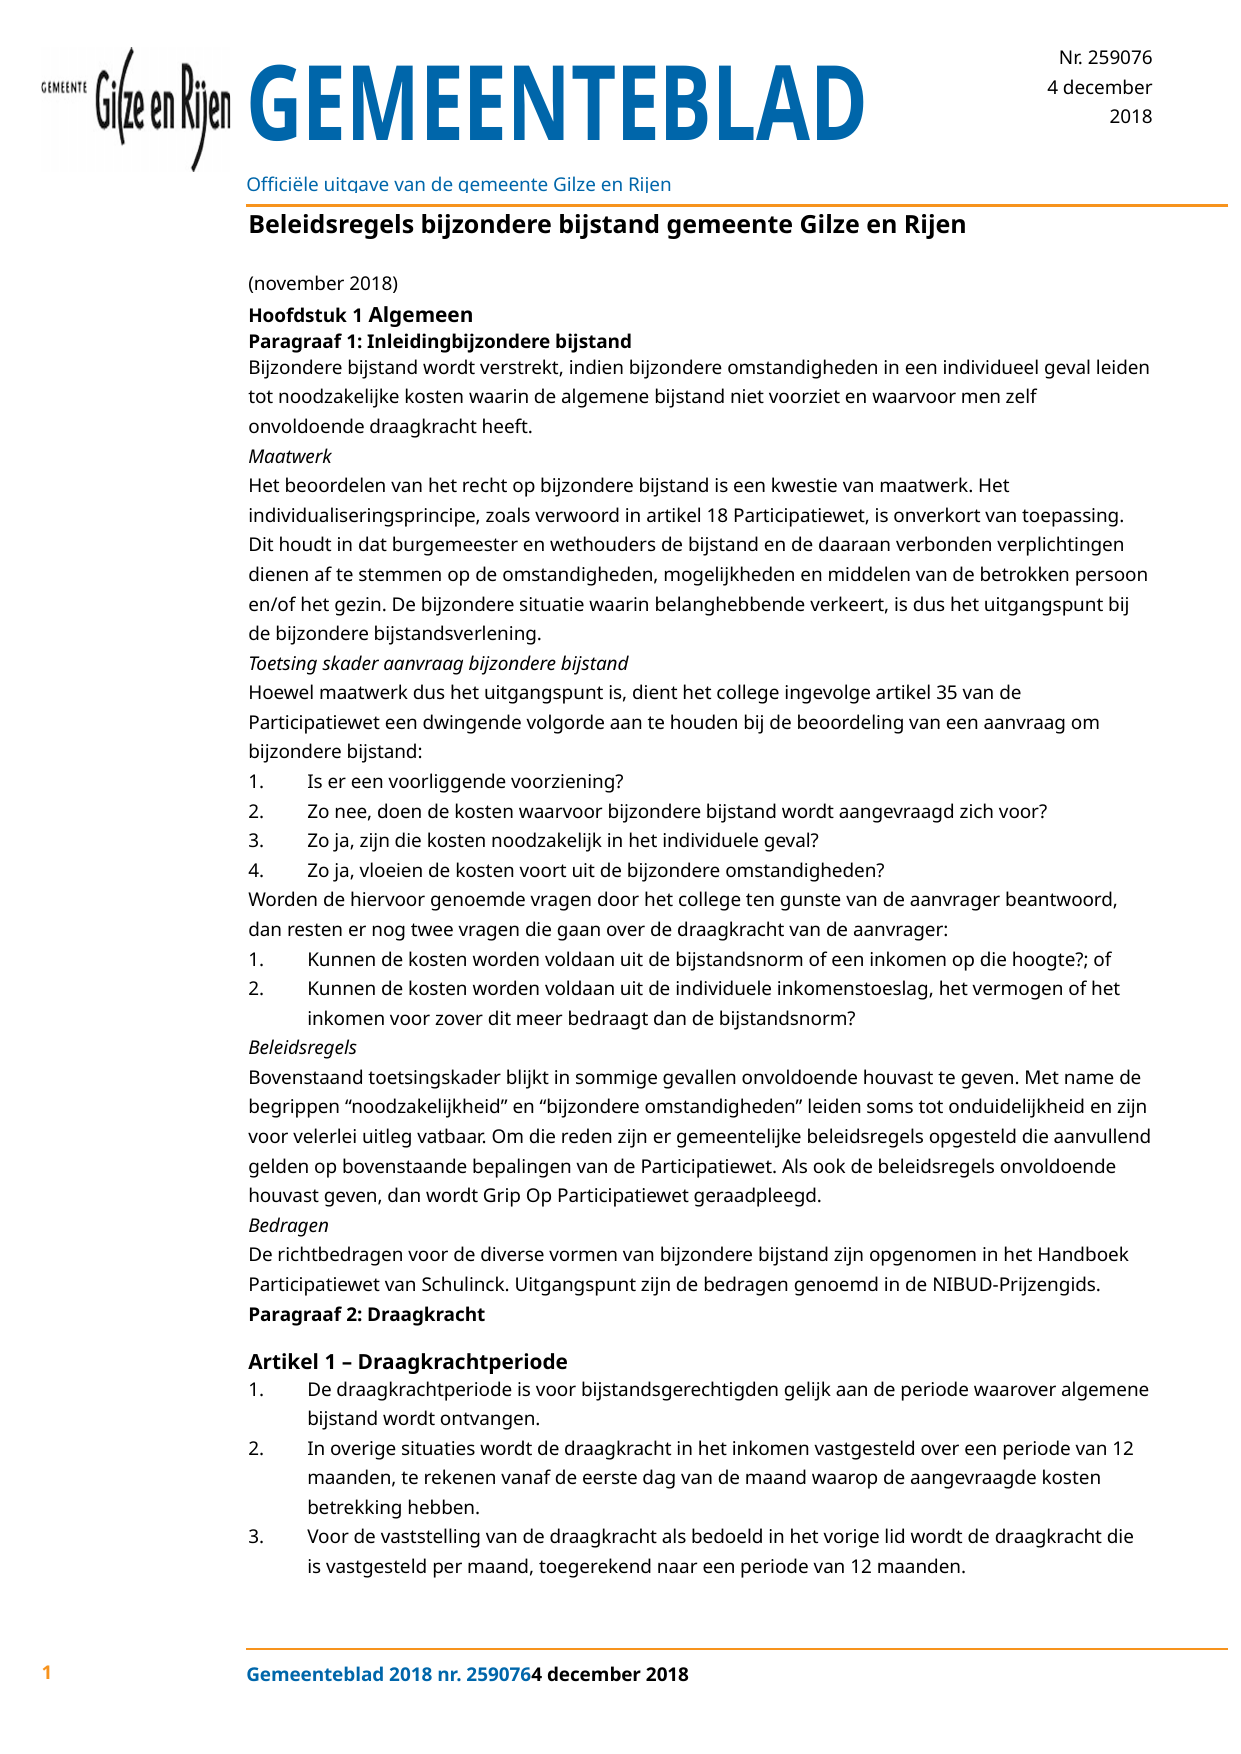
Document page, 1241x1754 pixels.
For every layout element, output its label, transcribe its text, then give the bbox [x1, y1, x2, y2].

text Het beoordelen van het recht op bijzondere bijstand is een kwestie van maatwerk. Het individualiseringsprincipe, zoals verwoord in artikel 18 Participatiewet, is onverkort van toepassing. Dit houdt in dat burgemeester en wethouders de bijstand en de daaraan verbonden verplichtingen dienen af te stemmen op de omstandigheden, mogelijkheden en middelen van de betrokken persoon en/of het gezin. De bijzondere situatie waarin belanghebbende verkeert, is dus het uitgangspunt bij de bijzondere bijstandsverlening. [248, 472, 1152, 646]
text Bedragen [248, 1212, 1152, 1238]
text Paragraaf 1: Inleidingbijzondere bijstand [248, 328, 1152, 354]
text Worden de hiervoor genoemde vragen door het college ten gunste van de aanvrager beantwoord, dan resten er nog twee vragen die gaan over de draagkracht van de aanvrager: [248, 887, 1152, 942]
text (november 2018) [248, 270, 1152, 296]
list Voor de vaststelling van de draagkracht als bedoeld in het vorige lid wordt de draagkracht die is vastgesteld per maand, toegerekend naar een periode van 12 maanden. [248, 1524, 1152, 1579]
text Beleidsregels [248, 1034, 1152, 1060]
list Zo ja, zijn die kosten noodzakelijk in het individuele geval? [248, 827, 1152, 853]
text Bovenstaand toetsingskader blijkt in sommige gevallen onvoldoende houvast te geven. Met name de begrippen “noodzakelijkheid” en “bijzondere omstandigheden” leiden soms tot onduidelijkheid en zijn voor velerlei uitleg vatbaar. Om die reden zijn er gemeentelijke beleidsregels opgesteld die aanvullend gelden op bovenstaande bepalingen van de Participatiewet. Als ook de beleidsregels onvoldoende houvast geven, dan wordt Grip Op Participatiewet geraadpleegd. [248, 1064, 1152, 1208]
list Zo ja, vloeien de kosten voort uit de bijzondere omstandigheden? [248, 857, 1152, 883]
list Zo nee, doen de kosten waarvoor bijzondere bijstand wordt aangevraagd zich voor? [248, 798, 1152, 823]
list In overige situaties wordt de draagkracht in het inkomen vastgesteld over een periode van 12 maanden, te rekenen vanaf de eerste dag van de maand waarop de aangevraagde kosten betrekking hebben. [248, 1435, 1152, 1520]
list Is er een voorliggende voorziening? [248, 768, 1152, 794]
text Toetsing skader aanvraag bijzondere bijstand [248, 650, 1152, 676]
list De draagkrachtperiode is voor bijstandsgerechtigden gelijk aan de periode waarover algemene bijstand wordt ontvangen. [248, 1376, 1152, 1431]
list Kunnen de kosten worden voldaan uit de individuele inkomenstoeslag, het vermogen of het inkomen voor zover dit meer bedraagt dan de bijstandsnorm? [248, 975, 1152, 1031]
text Maatwerk [248, 443, 1152, 468]
text Artikel 1 – Draagkrachtperiode [248, 1347, 1152, 1376]
text Paragraaf 2: Draagkracht [248, 1301, 1152, 1326]
text Hoewel maatwerk dus het uitgangspunt is, dient het college ingevolge artikel 35 van de Participatiewet een dwingende volgorde aan te houden bij de beoordeling van een aanvraag om bijzondere bijstand: [248, 679, 1152, 764]
text Hoofdstuk 1 Algemeen [248, 300, 1152, 328]
list Kunnen de kosten worden voldaan uit de bijstandsnorm of een inkomen op die hoogte?; of [248, 946, 1152, 971]
text Bijzondere bijstand wordt verstrekt, indien bijzondere omstandigheden in een individueel geval leiden tot noodzakelijke kosten waarin de algemene bijstand niet voorziet en waarvoor men zelf onvoldoende draagkracht heeft. [248, 354, 1152, 439]
text De richtbedragen voor de diverse vormen van bijzondere bijstand zijn opgenomen in het Handboek Participatiewet van Schulinck. Uitgangspunt zijn de bedragen genoemd in de NIBUD-Prijzengids. [248, 1242, 1152, 1297]
text Beleidsregels bijzondere bijstand gemeente Gilze en Rijen [248, 207, 1152, 241]
picture [41, 47, 231, 172]
